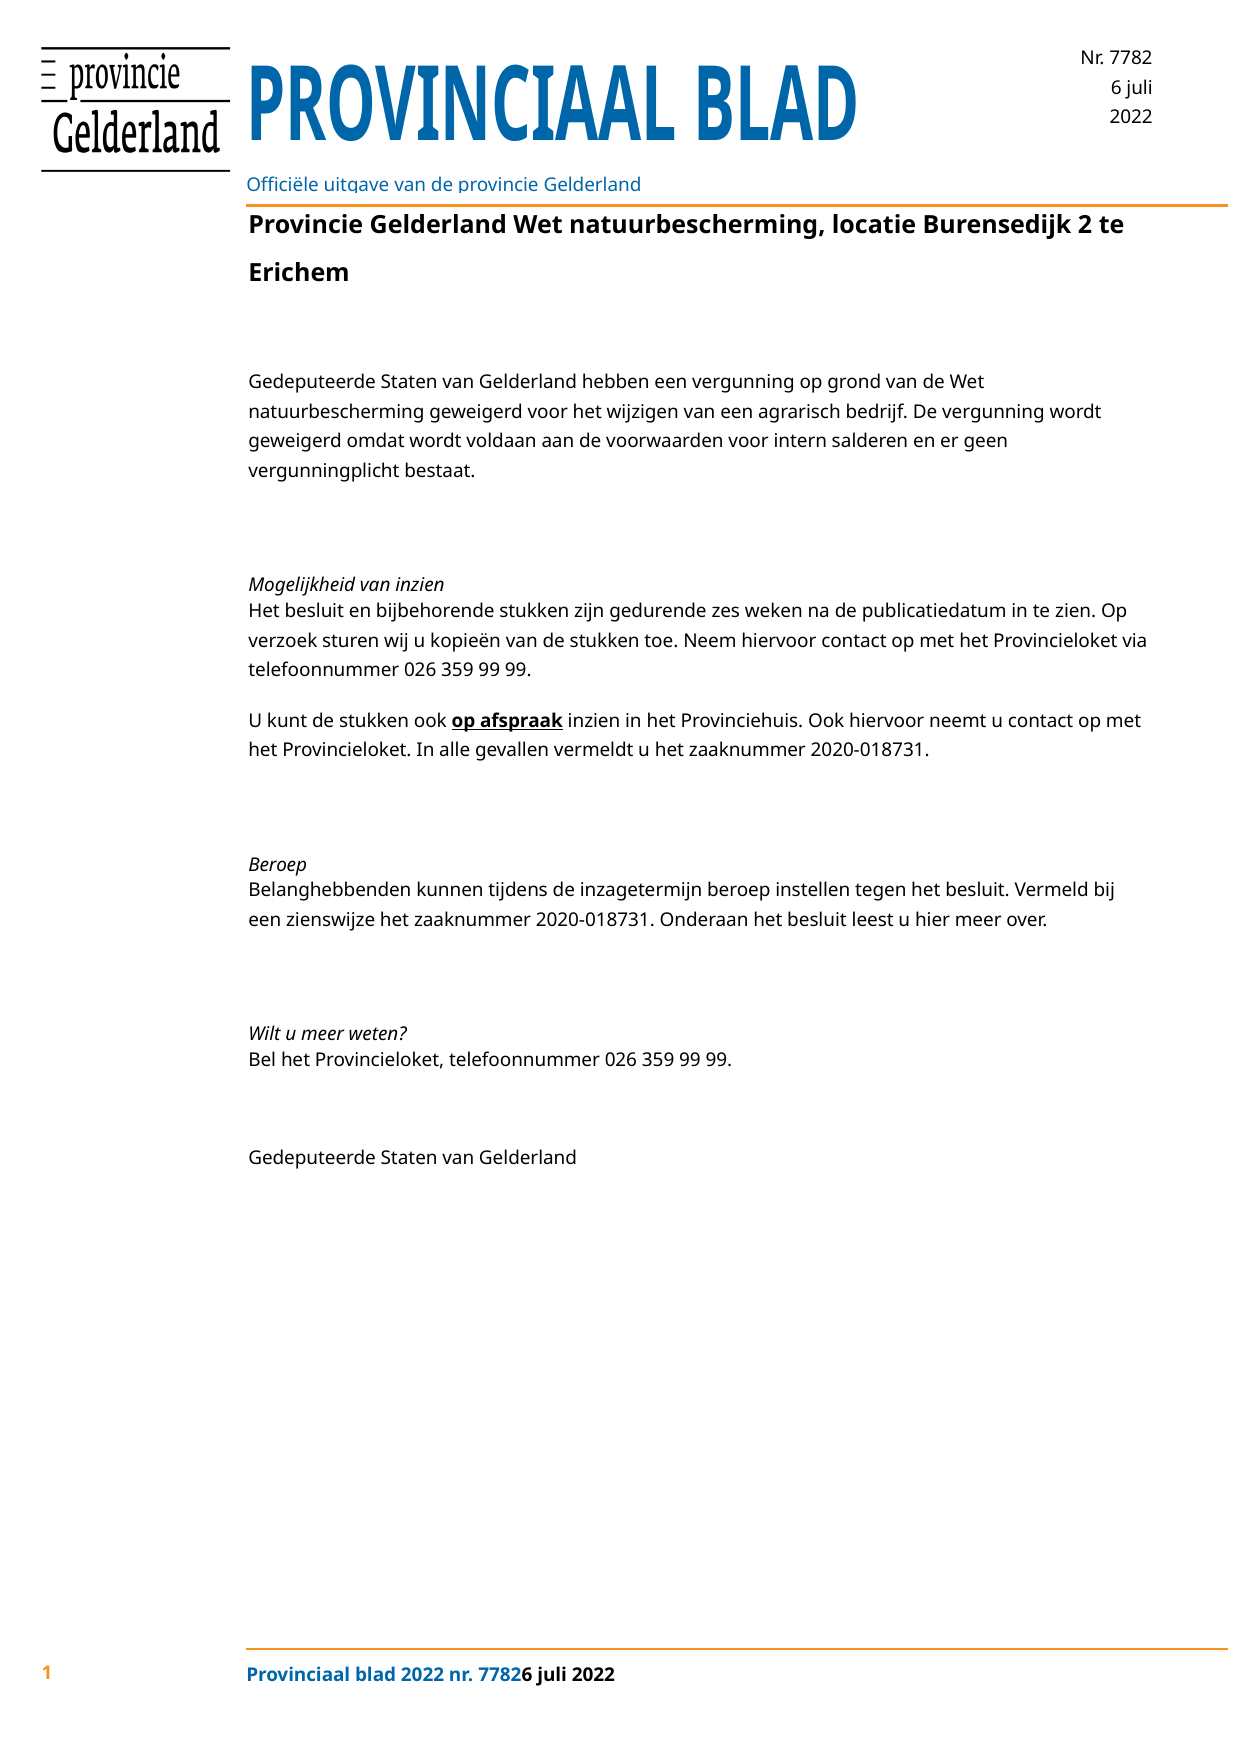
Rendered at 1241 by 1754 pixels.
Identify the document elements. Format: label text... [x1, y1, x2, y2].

text Belanghebbenden kunnen tijdens de inzagetermijn beroep instellen tegen het besluit. Vermeld bij een zienswijze het zaaknummer 2020-018731. Onderaan het besluit leest u hier meer over. [248, 876, 1152, 932]
text Het besluit en bijbehorende stukken zijn gedurende zes weken na de publicatiedatum in te zien. Op verzoek sturen wij u kopieën van de stukken toe. Neem hiervoor contact op met het Provincieloket via telefoonnummer 026 359 99 99. [248, 597, 1152, 682]
text Bel het Provincieloket, telefoonnummer 026 359 99 99. [248, 1046, 1152, 1072]
text Provincie Gelderland Wet natuurbescherming, locatie Burensedijk 2 te Erichem [248, 207, 1152, 288]
text Beroep [248, 851, 1152, 876]
text Wilt u meer weten? [248, 1020, 1152, 1046]
text Gedeputeerde Staten van Gelderland [248, 1144, 1152, 1170]
text Mogelijkheid van inzien [248, 571, 1152, 597]
picture [41, 47, 231, 172]
text U kunt de stukken ook op afspraak inzien in het Provinciehuis. Ook hiervoor neemt u contact op met het Provincieloket. In alle gevallen vermeldt u het zaaknummer 2020-018731. [248, 707, 1152, 762]
text Gedeputeerde Staten van Gelderland hebben een vergunning op grond van de Wet natuurbescherming geweigerd voor het wijzigen van een agrarisch bedrijf. De vergunning wordt geweigerd omdat wordt voldaan aan de voorwaarden voor intern salderen en er geen vergunningplicht bestaat. [248, 368, 1152, 483]
